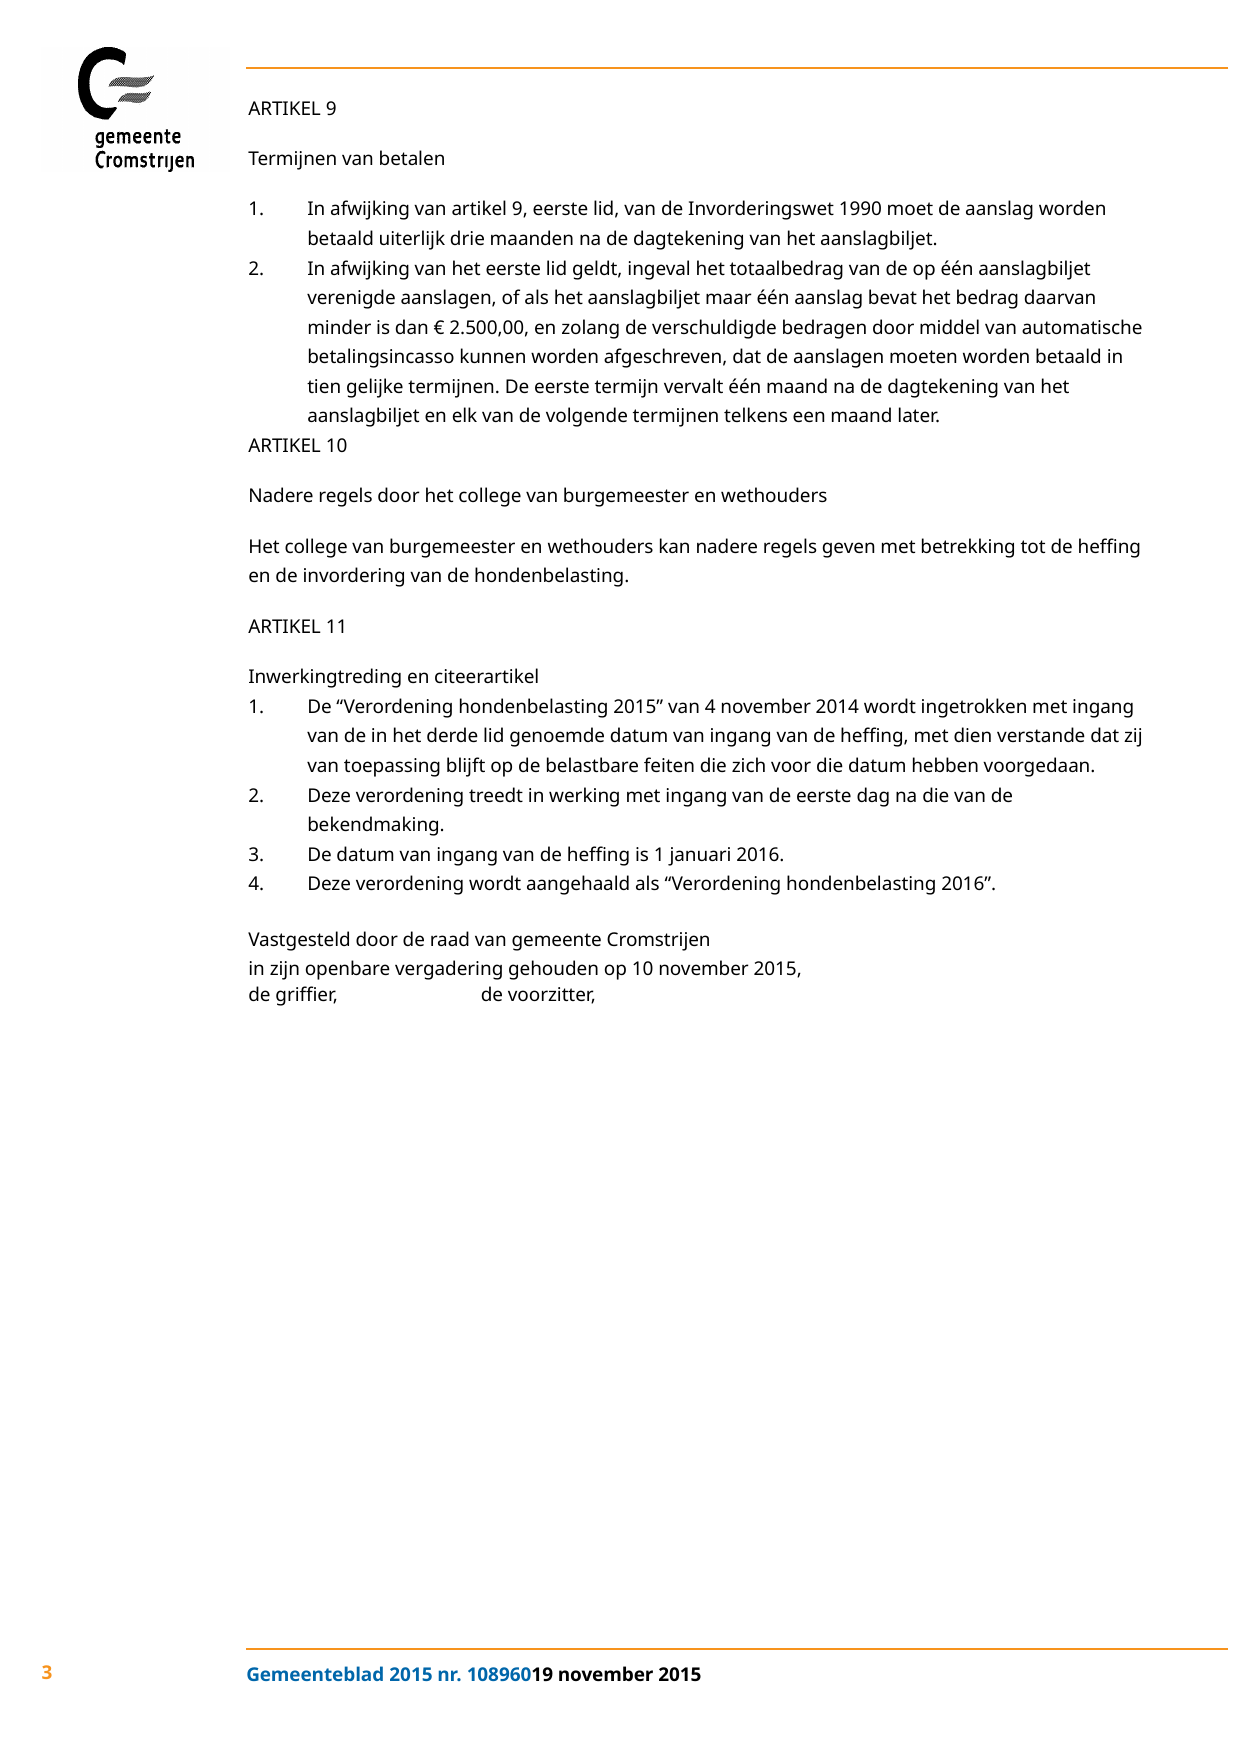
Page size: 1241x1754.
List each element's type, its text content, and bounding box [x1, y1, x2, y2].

table_cell de griffier, [248, 981, 481, 1007]
list In afwijking van het eerste lid geldt, ingeval het totaalbedrag van de op één aanslagbiljet verenigde aanslagen, of als het aanslagbiljet maar één aanslag bevat het bedrag daarvan minder is dan € 2.500,00, en zolang de verschuldigde bedragen door middel van automatische betalingsincasso kunnen worden afgeschreven, dat de aanslagen moeten worden betaald in tien gelijke termijnen. De eerste termijn vervalt één maand na de dagtekening van het aanslagbiljet en elk van de volgende termijnen telkens een maand later. [248, 255, 1152, 428]
list Deze verordening wordt aangehaald als “Verordening hondenbelasting 2016”. [248, 871, 1152, 896]
text Inwerkingtreding en citeerartikel [248, 663, 1152, 689]
text Nadere regels door het college van burgemeester en wethouders [248, 483, 1152, 508]
text ARTIKEL 9 [248, 95, 1152, 121]
text ARTIKEL 10 [248, 432, 1152, 458]
list De datum van ingang van de heffing is 1 januari 2016. [248, 841, 1152, 867]
text ARTIKEL 11 [248, 613, 1152, 639]
table_cell de voorzitter, [481, 981, 1152, 1007]
text Termijnen van betalen [248, 145, 1152, 171]
picture [41, 47, 231, 172]
list Deze verordening treedt in werking met ingang van de eerste dag na die van de bekendmaking. [248, 782, 1152, 837]
table_header Vastgesteld door de raad van gemeente Cromstrijen in zijn openbare vergadering gehouden op 10 november 2015, [248, 926, 946, 981]
list In afwijking van artikel 9, eerste lid, van de Invorderingswet 1990 moet de aanslag worden betaald uiterlijk drie maanden na de dagtekening van het aanslagbiljet. [248, 196, 1152, 251]
text Het college van burgemeester en wethouders kan nadere regels geven met betrekking tot de heffing en de invordering van de hondenbelasting. [248, 533, 1152, 588]
list De “Verordening hondenbelasting 2015” van 4 november 2014 wordt ingetrokken met ingang van de in het derde lid genoemde datum van ingang van de heffing, met dien verstande dat zij van toepassing blijft op de belastbare feiten die zich voor die datum hebben voorgedaan. [248, 693, 1152, 778]
